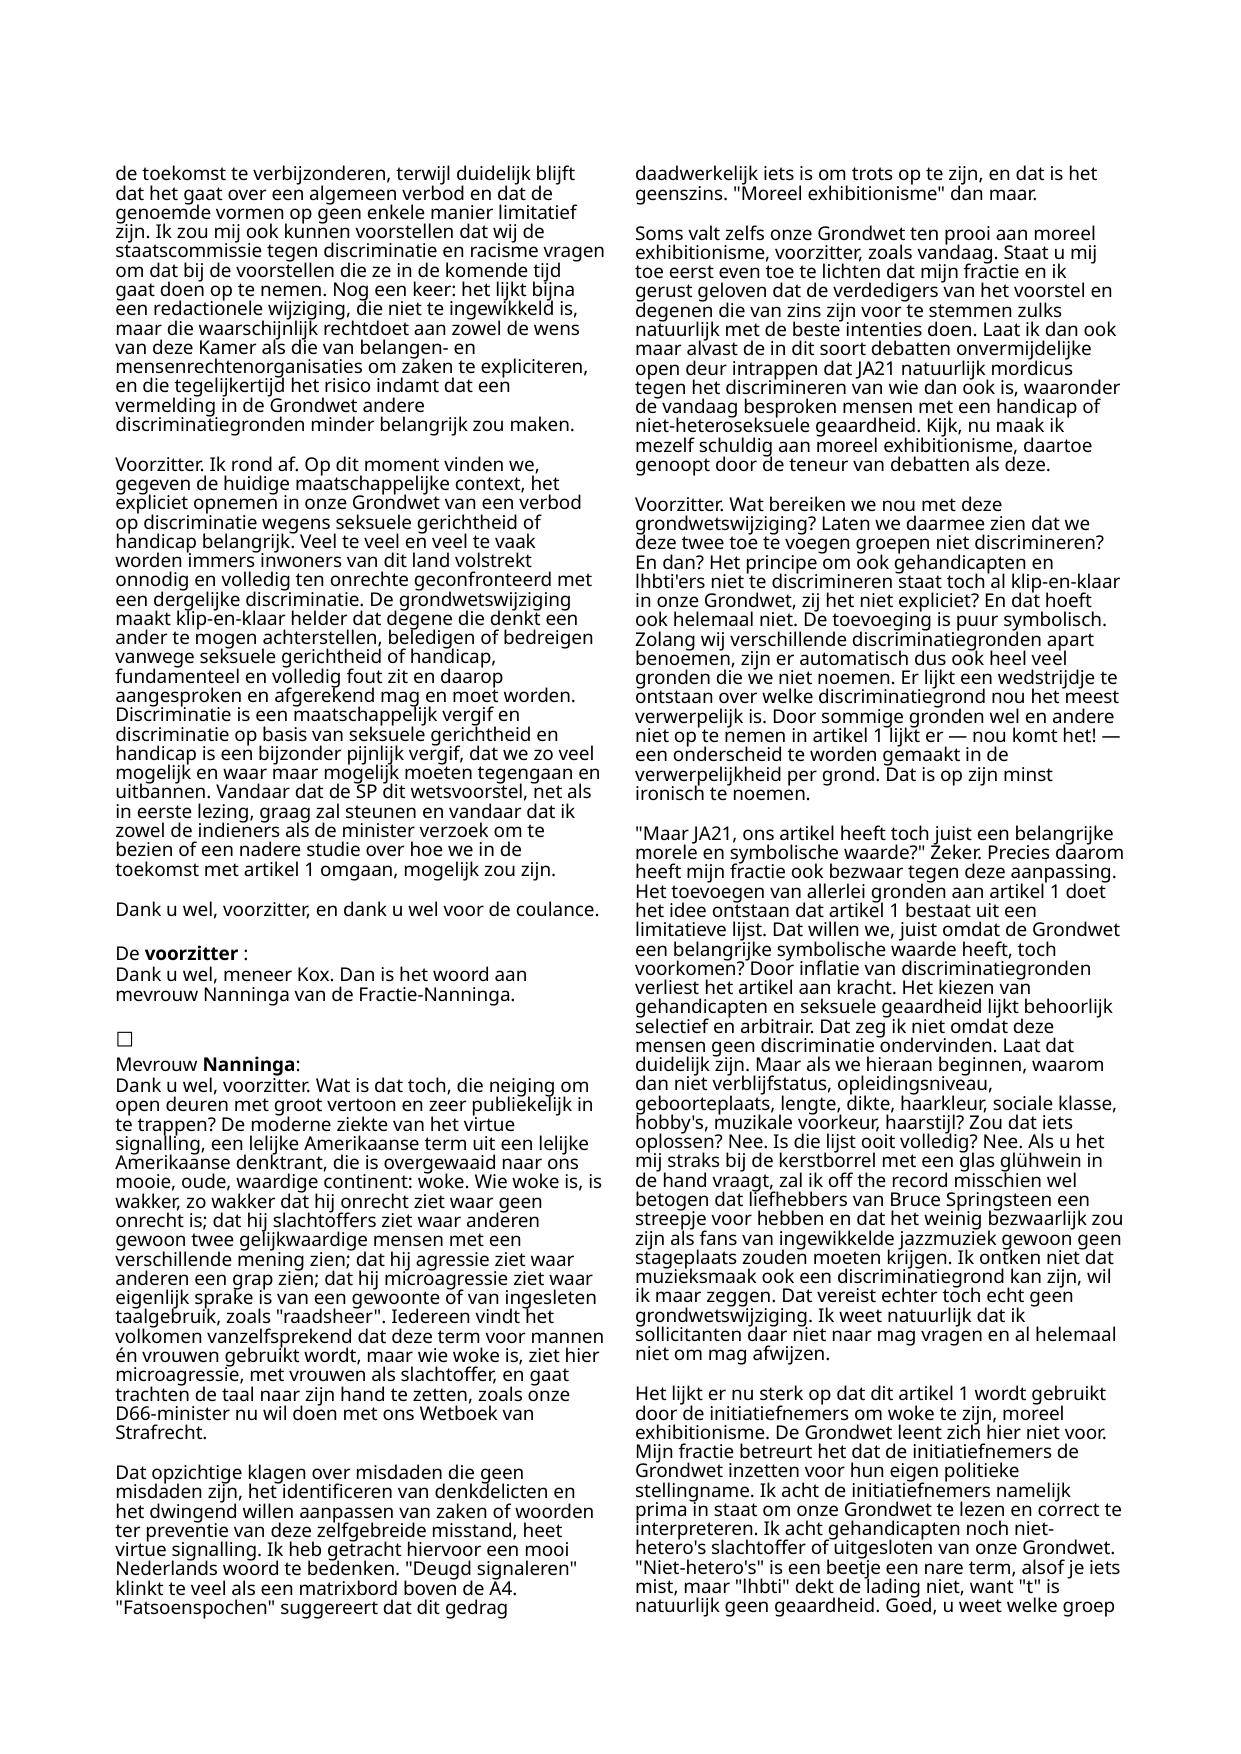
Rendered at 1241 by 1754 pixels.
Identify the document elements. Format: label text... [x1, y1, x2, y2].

text Dank u wel, voorzitter. Wat is dat toch, die neiging om open deuren met groot vertoon en zeer publiekelijk in te trappen? De moderne ziekte van het virtue signalling, een lelijke Amerikaanse term uit een lelijke Amerikaanse denktrant, die is overgewaaid naar ons mooie, oude, waardige continent: woke. Wie woke is, is wakker, zo wakker dat hij onrecht ziet waar geen onrecht is; dat hij slachtoffers ziet waar anderen gewoon twee gelijkwaardige mensen met een verschillende mening zien; dat hij agressie ziet waar anderen een grap zien; dat hij microagressie ziet waar eigenlijk sprake is van een gewoonte of van ingesleten taalgebruik, zoals "raadsheer". Iedereen vindt het volkomen vanzelfsprekend dat deze term voor mannen én vrouwen gebruikt wordt, maar wie woke is, ziet hier microagressie, met vrouwen als slachtoffer, en gaat trachten de taal naar zijn hand te zetten, zoals onze D66-minister nu wil doen met ons Wetboek van Strafrecht. [115, 1077, 605, 1443]
text De voorzitter : [115, 941, 605, 966]
text Dank u wel, voorzitter, en dank u wel voor de coulance. [115, 901, 605, 920]
text Voorzitter. Ik rond af. Op dit moment vinden we, gegeven de huidige maatschappelijke context, het expliciet opnemen in onze Grondwet van een verbod op discriminatie wegens seksuele gerichtheid of handicap belangrijk. Veel te veel en veel te vaak worden immers inwoners van dit land volstrekt onnodig en volledig ten onrechte geconfronteerd met een dergelijke discriminatie. De grondwetswijziging maakt klip-en-klaar helder dat degene die denkt een ander te mogen achterstellen, beledigen of bedreigen vanwege seksuele gerichtheid of handicap, fundamenteel en volledig fout zit en daarop aangesproken en afgerekend mag en moet worden. Discriminatie is een maatschappelijk vergif en discriminatie op basis van seksuele gerichtheid en handicap is een bijzonder pijnlijk vergif, dat we zo veel mogelijk en waar maar mogelijk moeten tegengaan en uitbannen. Vandaar dat de SP dit wetsvoorstel, net als in eerste lezing, graag zal steunen en vandaar dat ik zowel de indieners als de minister verzoek om te bezien of een nadere studie over hoe we in de toekomst met artikel 1 omgaan, mogelijk zou zijn. [115, 456, 605, 880]
text Soms valt zelfs onze Grondwet ten prooi aan moreel exhibitionisme, voorzitter, zoals vandaag. Staat u mij toe eerst even toe te lichten dat mijn fractie en ik gerust geloven dat de verdedigers van het voorstel en degenen die van zins zijn voor te stemmen zulks natuurlijk met de beste intenties doen. Laat ik dan ook maar alvast de in dit soort debatten onvermijdelijke open deur intrappen dat JA21 natuurlijk mordicus tegen het discrimineren van wie dan ook is, waaronder de vandaag besproken mensen met een handicap of niet-heteroseksuele geaardheid. Kijk, nu maak ik mezelf schuldig aan moreel exhibitionisme, daartoe genoopt door de teneur van debatten als deze. [635, 224, 1125, 475]
text Dank u wel, meneer Kox. Dan is het woord aan mevrouw Nanninga van de Fractie-Nanninga. [115, 966, 605, 1005]
text de toekomst te verbijzonderen, terwijl duidelijk blijft dat het gaat over een algemeen verbod en dat de genoemde vormen op geen enkele manier limitatief zijn. Ik zou mij ook kunnen voorstellen dat wij de staatscommissie tegen discriminatie en racisme vragen om dat bij de voorstellen die ze in de komende tijd gaat doen op te nemen. Nog een keer: het lijkt bijna een redactionele wijziging, die niet te ingewikkeld is, maar die waarschijnlijk rechtdoet aan zowel de wens van deze Kamer als die van belangen- en mensenrechtenorganisaties om zaken te expliciteren, en die tegelijkertijd het risico indamt dat een vermelding in de Grondwet andere discriminatiegronden minder belangrijk zou maken. [115, 165, 605, 435]
text Het lijkt er nu sterk op dat dit artikel 1 wordt gebruikt door de initiatiefnemers om woke te zijn, moreel exhibitionisme. De Grondwet leent zich hier niet voor. Mijn fractie betreurt het dat de initiatiefnemers de Grondwet inzetten voor hun eigen politieke stellingname. Ik acht de initiatiefnemers namelijk prima in staat om onze Grondwet te lezen en correct te interpreteren. Ik acht gehandicapten noch niet-hetero's slachtoffer of uitgesloten van onze Grondwet. "Niet-hetero's" is een beetje een nare term, alsof je iets mist, maar "lhbti" dekt de lading niet, want "t" is natuurlijk geen geaardheid. Goed, u weet welke groep [635, 1385, 1125, 1616]
text daadwerkelijk iets is om trots op te zijn, en dat is het geenszins. "Moreel exhibitionisme" dan maar. [635, 165, 1125, 204]
text Dat opzichtige klagen over misdaden die geen misdaden zijn, het identificeren van denkdelicten en het dwingend willen aanpassen van zaken of woorden ter preventie van deze zelfgebreide misstand, heet virtue signalling. Ik heb getracht hiervoor een mooi Nederlands woord te bedenken. "Deugd signaleren" klinkt te veel als een matrixbord boven de A4. "Fatsoenspochen" suggereert dat dit gedrag [115, 1464, 605, 1618]
text "Maar JA21, ons artikel heeft toch juist een belangrijke morele en symbolische waarde?" Zeker. Precies daarom heeft mijn fractie ook bezwaar tegen deze aanpassing. Het toevoegen van allerlei gronden aan artikel 1 doet het idee ontstaan dat artikel 1 bestaat uit een limitatieve lijst. Dat willen we, juist omdat de Grondwet een belangrijke symbolische waarde heeft, toch voorkomen? Door inflatie van discriminatiegronden verliest het artikel aan kracht. Het kiezen van gehandicapten en seksuele geaardheid lijkt behoorlijk selectief en arbitrair. Dat zeg ik niet omdat deze mensen geen discriminatie ondervinden. Laat dat duidelijk zijn. Maar als we hieraan beginnen, waarom dan niet verblijfstatus, opleidingsniveau, geboorteplaats, lengte, dikte, haarkleur, sociale klasse, hobby's, muzikale voorkeur, haarstijl? Zou dat iets oplossen? Nee. Is die lijst ooit volledig? Nee. Als u het mij straks bij de kerstborrel met een glas glühwein in de hand vraagt, zal ik off the record misschien wel betogen dat liefhebbers van Bruce Springsteen een streepje voor hebben en dat het weinig bezwaarlijk zou zijn als fans van ingewikkelde jazzmuziek gewoon geen stageplaats zouden moeten krijgen. Ik ontken niet dat muzieksmaak ook een discriminatiegrond kan zijn, wil ik maar zeggen. Dat vereist echter toch echt geen grondwetswijziging. Ik weet natuurlijk dat ik sollicitanten daar niet naar mag vragen en al helemaal niet om mag afwijzen. [635, 825, 1125, 1364]
text ⬜ [115, 1026, 605, 1051]
text Mevrouw Nanninga: [115, 1051, 605, 1077]
text Voorzitter. Wat bereiken we nou met deze grondwetswijziging? Laten we daarmee zien dat we deze twee toe te voegen groepen niet discrimineren? En dan? Het principe om ook gehandicapten en lhbti'ers niet te discrimineren staat toch al klip-en-klaar in onze Grondwet, zij het niet expliciet? En dat hoeft ook helemaal niet. De toevoeging is puur symbolisch. Zolang wij verschillende discriminatiegronden apart benoemen, zijn er automatisch dus ook heel veel gronden die we niet noemen. Er lijkt een wedstrijdje te ontstaan over welke discriminatiegrond nou het meest verwerpelijk is. Door sommige gronden wel en andere niet op te nemen in artikel 1 lijkt er — nou komt het! — een onderscheid te worden gemaakt in de verwerpelijkheid per grond. Dat is op zijn minst ironisch te noemen. [635, 496, 1125, 804]
